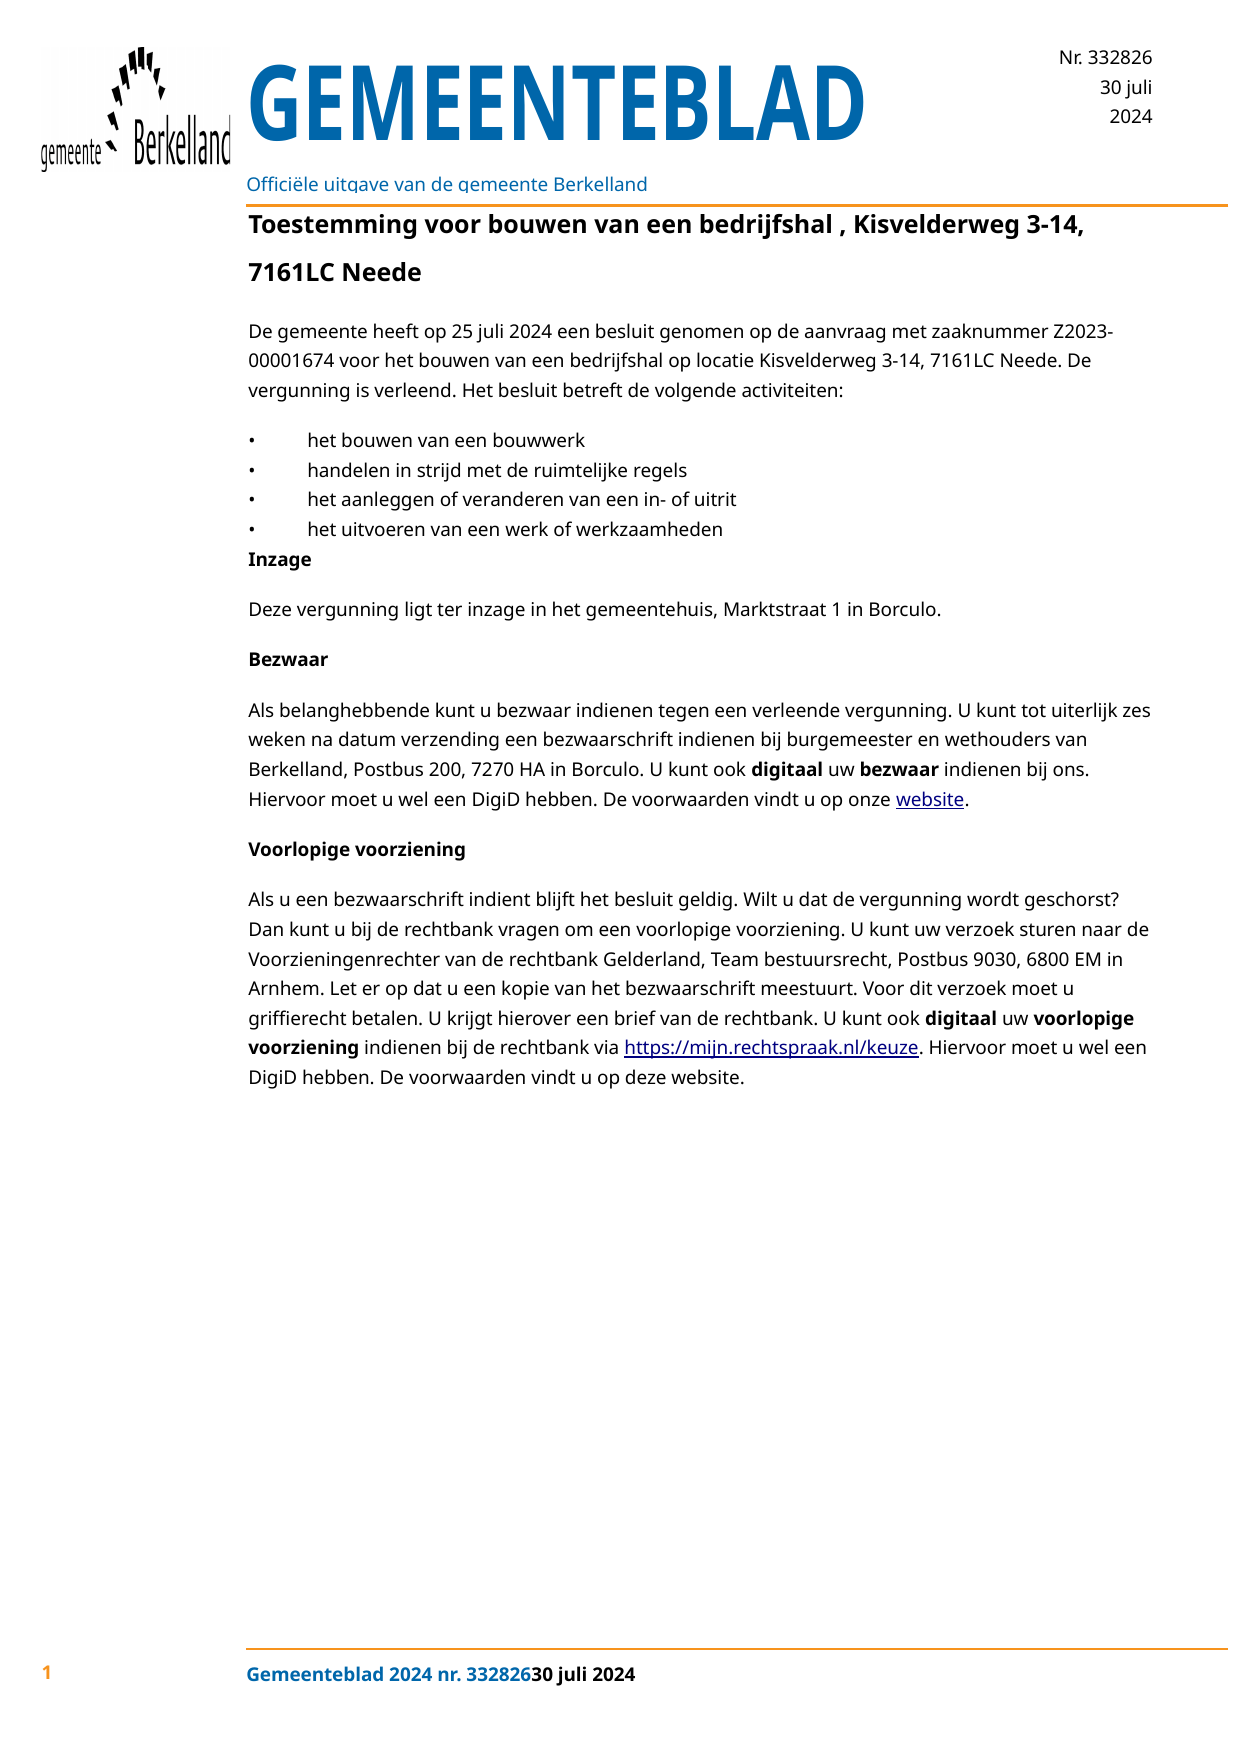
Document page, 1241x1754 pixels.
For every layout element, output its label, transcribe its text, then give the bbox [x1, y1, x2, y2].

text Als belanghebbende kunt u bezwaar indienen tegen een verleende vergunning. U kunt tot uiterlijk zes weken na datum verzending een bezwaarschrift indienen bij burgemeester en wethouders van Berkelland, Postbus 200, 7270 HA in Borculo. U kunt ook digitaal uw bezwaar indienen bij ons. Hiervoor moet u wel een DigiD hebben. De voorwaarden vindt u op onze website. [248, 697, 1152, 812]
text Toestemming voor bouwen van een bedrijfshal , Kisvelderweg 3-14, 7161LC Neede [248, 207, 1152, 288]
text Voorlopige voorziening [248, 836, 1152, 862]
text Deze vergunning ligt ter inzage in het gemeentehuis, Marktstraat 1 in Borculo. [248, 596, 1152, 622]
picture [41, 47, 231, 172]
list handelen in strijd met de ruimtelijke regels [248, 457, 1152, 483]
text De gemeente heeft op 25 juli 2024 een besluit genomen op de aanvraag met zaaknummer Z2023-00001674 voor het bouwen van een bedrijfshal op locatie Kisvelderweg 3-14, 7161LC Neede. De vergunning is verleend. Het besluit betreft de volgende activiteiten: [248, 318, 1152, 403]
list het uitvoeren van een werk of werkzaamheden [248, 516, 1152, 542]
list het bouwen van een bouwwerk [248, 427, 1152, 453]
list het aanleggen of veranderen van een in- of uitrit [248, 487, 1152, 512]
text Inzage [248, 546, 1152, 572]
text Als u een bezwaarschrift indient blijft het besluit geldig. Wilt u dat de vergunning wordt geschorst? Dan kunt u bij de rechtbank vragen om een voorlopige voorziening. U kunt uw verzoek sturen naar de Voorzieningenrechter van de rechtbank Gelderland, Team bestuursrecht, Postbus 9030, 6800 EM in Arnhem. Let er op dat u een kopie van het bezwaarschrift meestuurt. Voor dit verzoek moet u griffierecht betalen. U krijgt hierover een brief van de rechtbank. U kunt ook digitaal uw voorlopige voorziening indienen bij de rechtbank via https://mijn.rechtspraak.nl/keuze. Hiervoor moet u wel een DigiD hebben. De voorwaarden vindt u op deze website. [248, 887, 1152, 1090]
text Bezwaar [248, 647, 1152, 672]
